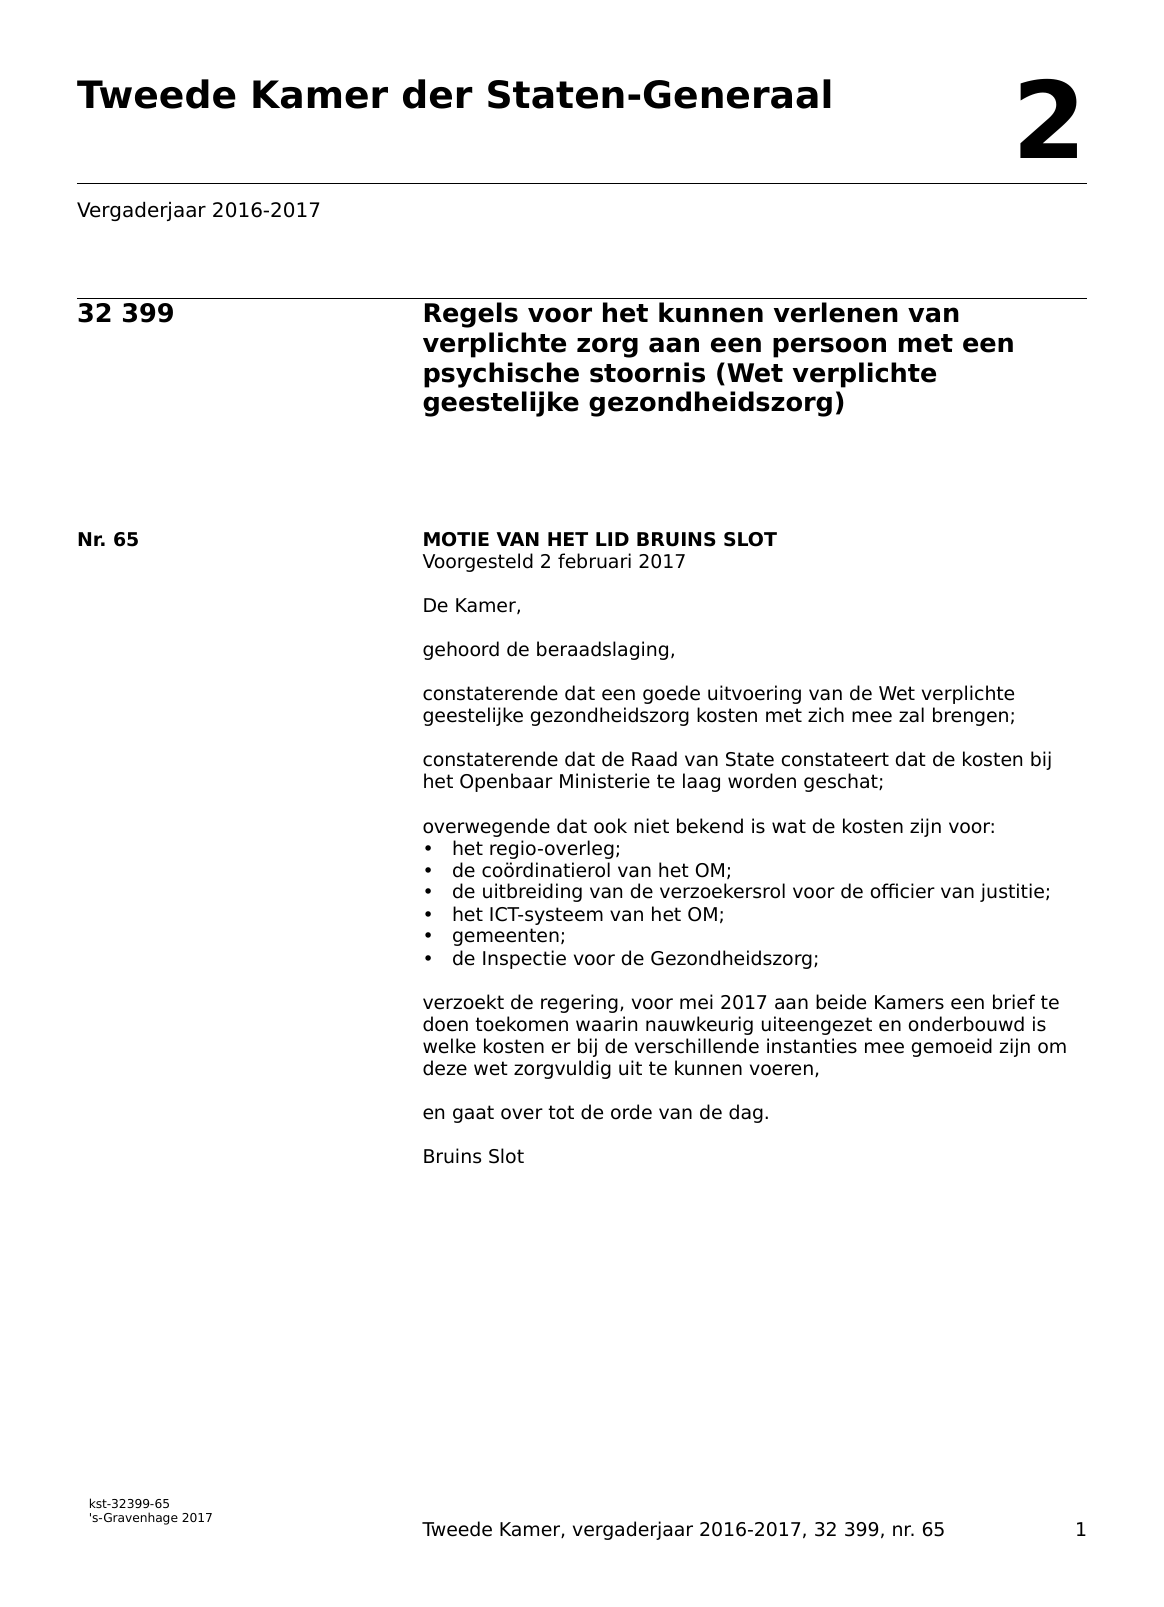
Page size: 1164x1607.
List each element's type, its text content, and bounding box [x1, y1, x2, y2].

text constaterende dat de Raad van State constateert dat de kosten bij het Openbaar Ministerie te laag worden geschat; [422, 749, 1087, 793]
table_header Tweede Kamer der Staten-Generaal [77, 59, 886, 183]
subtitle 32 399 Regels voor het kunnen verlenen van verplichte zorg aan een persoon met een psychische stoornis (Wet verplichte geestelijke gezondheidszorg) [77, 299, 1087, 418]
text De Kamer, [422, 595, 1087, 617]
subtitle Nr. 65 MOTIE VAN HET LID BRUINS SLOT [77, 529, 1087, 551]
text • de uitbreiding van de verzoekersrol voor de officier van justitie; [422, 881, 1087, 903]
text 's-Gravenhage 2017 [88, 1511, 323, 1525]
text • het regio-overleg; [422, 837, 1087, 859]
table_header 2 [886, 59, 1087, 183]
text gehoord de beraadslaging, [422, 639, 1087, 661]
text verzoekt de regering, voor mei 2017 aan beide Kamers een brief te doen toekomen waarin nauwkeurig uiteengezet en onderbouwd is welke kosten er bij de verschillende instanties mee gemoeid zijn om deze wet zorgvuldig uit te kunnen voeren, [422, 992, 1087, 1079]
text • de Inspectie voor de Gezondheidszorg; [422, 947, 1087, 969]
text kst-32399-65 [88, 1497, 323, 1511]
text • het ICT-systeem van het OM; [422, 903, 1087, 925]
text Bruins Slot [422, 1146, 1087, 1168]
text Voorgesteld 2 februari 2017 [422, 551, 1087, 573]
text • de coördinatierol van het OM; [422, 859, 1087, 881]
text • gemeenten; [422, 925, 1087, 947]
table_cell Vergaderjaar 2016-2017 [77, 184, 1087, 298]
text constaterende dat een goede uitvoering van de Wet verplichte geestelijke gezondheidszorg kosten met zich mee zal brengen; [422, 683, 1087, 727]
text overwegende dat ook niet bekend is wat de kosten zijn voor: [422, 816, 1087, 837]
text en gaat over tot de orde van de dag. [422, 1102, 1087, 1124]
